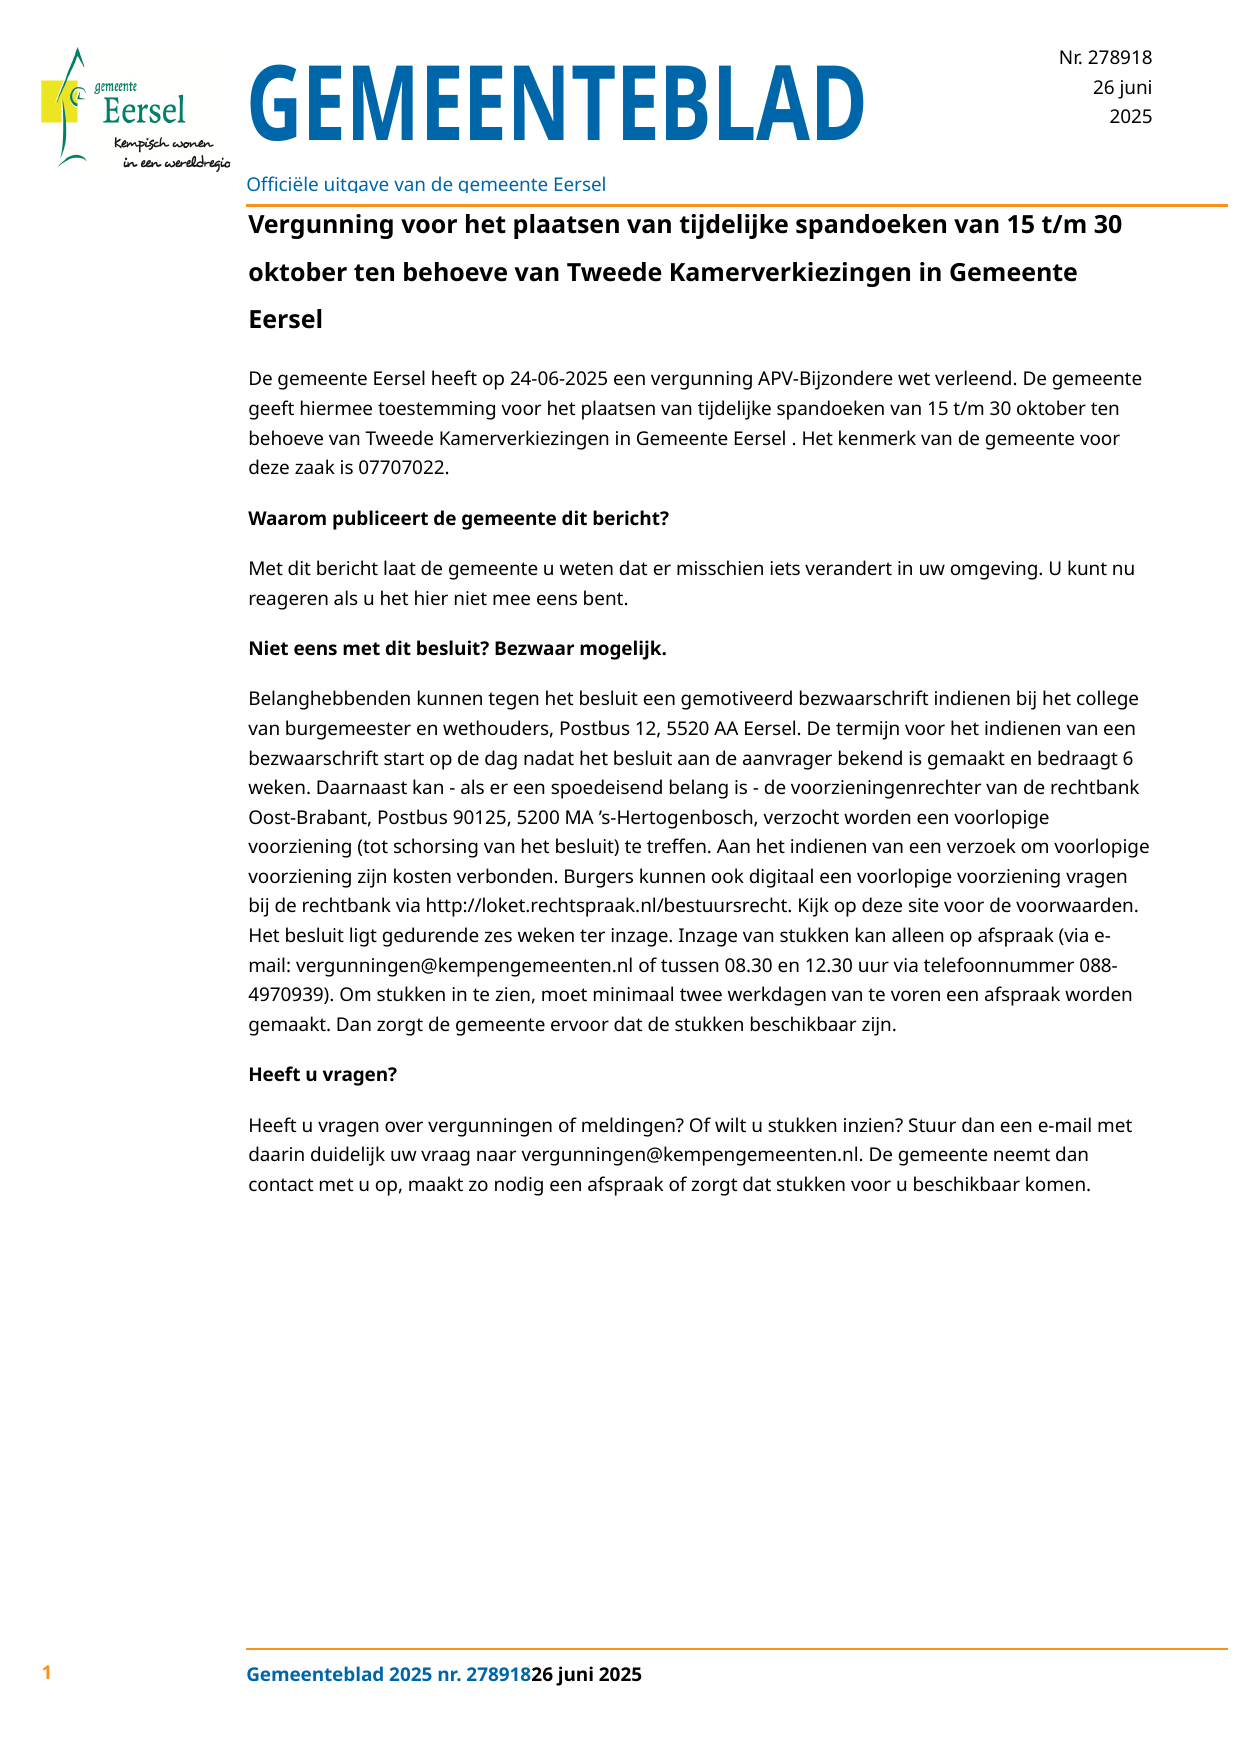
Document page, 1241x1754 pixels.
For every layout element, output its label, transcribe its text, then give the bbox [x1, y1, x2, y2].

text De gemeente Eersel heeft op 24-06-2025 een vergunning APV-Bijzondere wet verleend. De gemeente geeft hiermee toestemming voor het plaatsen van tijdelijke spandoeken van 15 t/m 30 oktober ten behoeve van Tweede Kamerverkiezingen in Gemeente Eersel . Het kenmerk van de gemeente voor deze zaak is 07707022. [248, 366, 1152, 480]
text Vergunning voor het plaatsen van tijdelijke spandoeken van 15 t/m 30 oktober ten behoeve van Tweede Kamerverkiezingen in Gemeente Eersel [248, 207, 1152, 336]
text Heeft u vragen over vergunningen of meldingen? Of wilt u stukken inzien? Stuur dan een e-mail met daarin duidelijk uw vraag naar vergunningen@kempengemeenten.nl. De gemeente neemt dan contact met u op, maakt zo nodig een afspraak of zorgt dat stukken voor u beschikbaar komen. [248, 1112, 1152, 1197]
text Niet eens met dit besluit? Bezwaar mogelijk. [248, 635, 1152, 661]
text Waarom publiceert de gemeente dit bericht? [248, 505, 1152, 530]
text Met dit bericht laat de gemeente u weten dat er misschien iets verandert in uw omgeving. U kunt nu reageren als u het hier niet mee eens bent. [248, 555, 1152, 610]
text Heeft u vragen? [248, 1061, 1152, 1087]
text Belanghebbenden kunnen tegen het besluit een gemotiveerd bezwaarschrift indienen bij het college van burgemeester en wethouders, Postbus 12, 5520 AA Eersel. De termijn voor het indienen van een bezwaarschrift start op de dag nadat het besluit aan de aanvrager bekend is gemaakt en bedraagt 6 weken. Daarnaast kan - als er een spoedeisend belang is - de voorzieningenrechter van de rechtbank Oost-Brabant, Postbus 90125, 5200 MA ’s-Hertogenbosch, verzocht worden een voorlopige voorziening (tot schorsing van het besluit) te treffen. Aan het indienen van een verzoek om voorlopige voorziening zijn kosten verbonden. Burgers kunnen ook digitaal een voorlopige voorziening vragen bij de rechtbank via http://loket.rechtspraak.nl/bestuursrecht. Kijk op deze site voor de voorwaarden. Het besluit ligt gedurende zes weken ter inzage. Inzage van stukken kan alleen op afspraak (via e-mail: vergunningen@kempengemeenten.nl of tussen 08.30 en 12.30 uur via telefoonnummer 088-4970939). Om stukken in te zien, moet minimaal twee werkdagen van te voren een afspraak worden gemaakt. Dan zorgt de gemeente ervoor dat de stukken beschikbaar zijn. [248, 686, 1152, 1037]
picture [41, 47, 231, 172]
